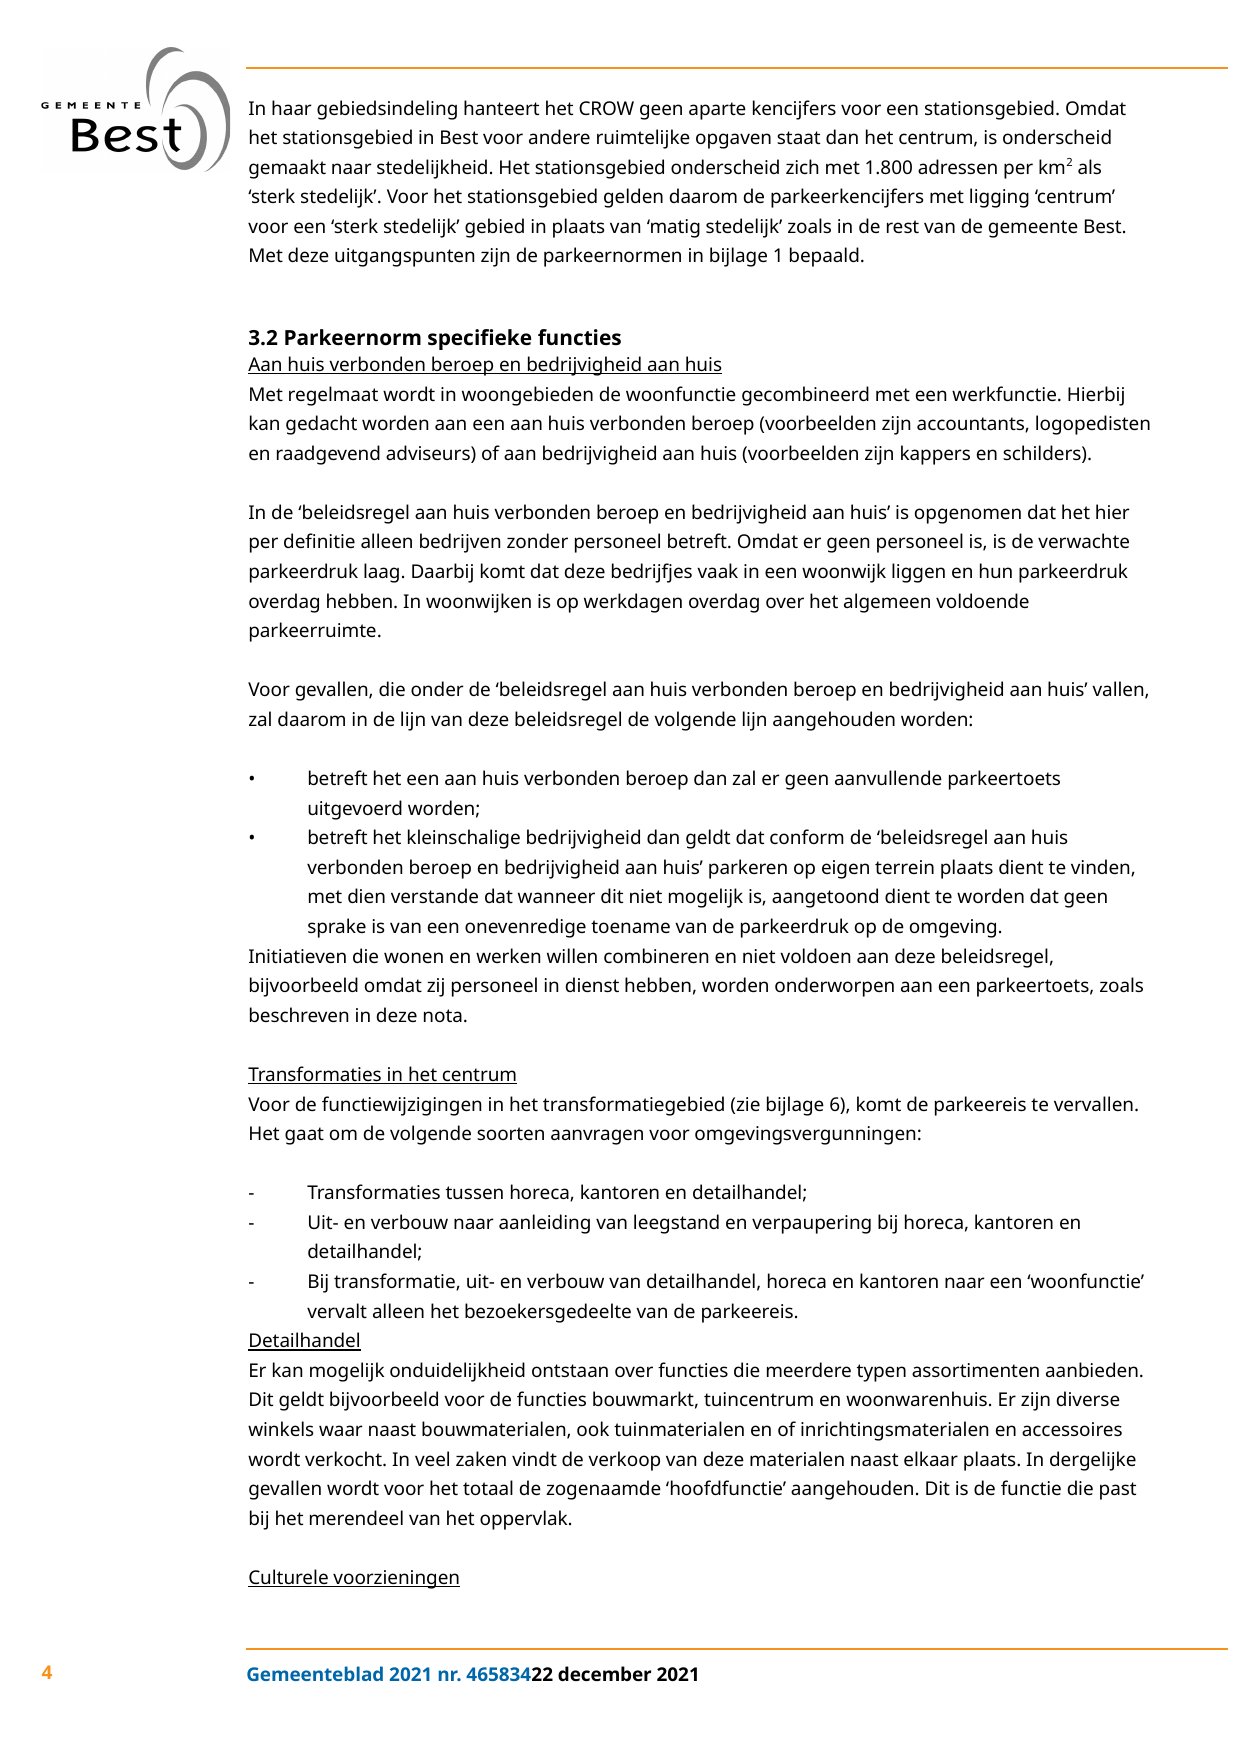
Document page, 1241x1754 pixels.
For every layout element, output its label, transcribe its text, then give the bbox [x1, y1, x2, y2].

text 3.2 Parkeernorm specifieke functies [248, 323, 1152, 351]
text Voor gevallen, die onder de ‘beleidsregel aan huis verbonden beroep en bedrijvigheid aan huis’ vallen, zal daarom in de lijn van deze beleidsregel de volgende lijn aangehouden worden: [248, 677, 1152, 732]
list Transformaties tussen horeca, kantoren en detailhandel; [248, 1179, 1152, 1205]
text Culturele voorzieningen [248, 1564, 1152, 1590]
text Met regelmaat wordt in woongebieden de woonfunctie gecombineerd met een werkfunctie. Hierbij kan gedacht worden aan een aan huis verbonden beroep (voorbeelden zijn accountants, logopedisten en raadgevend adviseurs) of aan bedrijvigheid aan huis (voorbeelden zijn kappers en schilders). [248, 381, 1152, 466]
text Initiatieven die wonen en werken willen combineren en niet voldoen aan deze beleidsregel, bijvoorbeeld omdat zij personeel in dienst hebben, worden onderworpen aan een parkeertoets, zoals beschreven in deze nota. [248, 943, 1152, 1028]
text Detailhandel [248, 1327, 1152, 1353]
list Uit- en verbouw naar aanleiding van leegstand en verpaupering bij horeca, kantoren en detailhandel; [248, 1209, 1152, 1264]
picture [41, 47, 231, 172]
text Er kan mogelijk onduidelijkheid ontstaan over functies die meerdere typen assortimenten aanbieden. Dit geldt bijvoorbeeld voor de functies bouwmarkt, tuincentrum en woonwarenhuis. Er zijn diverse winkels waar naast bouwmaterialen, ook tuinmaterialen en of inrichtingsmaterialen en accessoires wordt verkocht. In veel zaken vindt de verkoop van deze materialen naast elkaar plaats. In dergelijke gevallen wordt voor het totaal de zogenaamde ‘hoofdfunctie’ aangehouden. Dit is de functie die past bij het merendeel van het oppervlak. [248, 1357, 1152, 1531]
list Bij transformatie, uit- en verbouw van detailhandel, horeca en kantoren naar een ‘woonfunctie’ vervalt alleen het bezoekersgedeelte van de parkeereis. [248, 1268, 1152, 1323]
text In haar gebiedsindeling hanteert het CROW geen aparte kencijfers voor een stationsgebied. Omdat het stationsgebied in Best voor andere ruimtelijke opgaven staat dan het centrum, is onderscheid gemaakt naar stedelijkheid. Het stationsgebied onderscheid zich met 1.800 adressen per km2 als ‘sterk stedelijk’. Voor het stationsgebied gelden daarom de parkeerkencijfers met ligging ‘centrum’ voor een ‘sterk stedelijk’ gebied in plaats van ‘matig stedelijk’ zoals in de rest van de gemeente Best. Met deze uitgangspunten zijn de parkeernormen in bijlage 1 bepaald. [248, 95, 1152, 268]
text In de ‘beleidsregel aan huis verbonden beroep en bedrijvigheid aan huis’ is opgenomen dat het hier per definitie alleen bedrijven zonder personeel betreft. Omdat er geen personeel is, is de verwachte parkeerdruk laag. Daarbij komt dat deze bedrijfjes vaak in een woonwijk liggen en hun parkeerdruk overdag hebben. In woonwijken is op werkdagen overdag over het algemeen voldoende parkeerruimte. [248, 499, 1152, 643]
text Aan huis verbonden beroep en bedrijvigheid aan huis [248, 351, 1152, 377]
text Transformaties in het centrum [248, 1061, 1152, 1087]
list betreft het een aan huis verbonden beroep dan zal er geen aanvullende parkeertoets uitgevoerd worden; [248, 765, 1152, 821]
text Voor de functiewijzigingen in het transformatiegebied (zie bijlage 6), komt de parkeereis te vervallen. Het gaat om de volgende soorten aanvragen voor omgevingsvergunningen: [248, 1091, 1152, 1146]
list betreft het kleinschalige bedrijvigheid dan geldt dat conform de ‘beleidsregel aan huis verbonden beroep en bedrijvigheid aan huis’ parkeren op eigen terrein plaats dient te vinden, met dien verstande dat wanneer dit niet mogelijk is, aangetoond dient te worden dat geen sprake is van een onevenredige toename van de parkeerdruk op de omgeving. [248, 824, 1152, 939]
